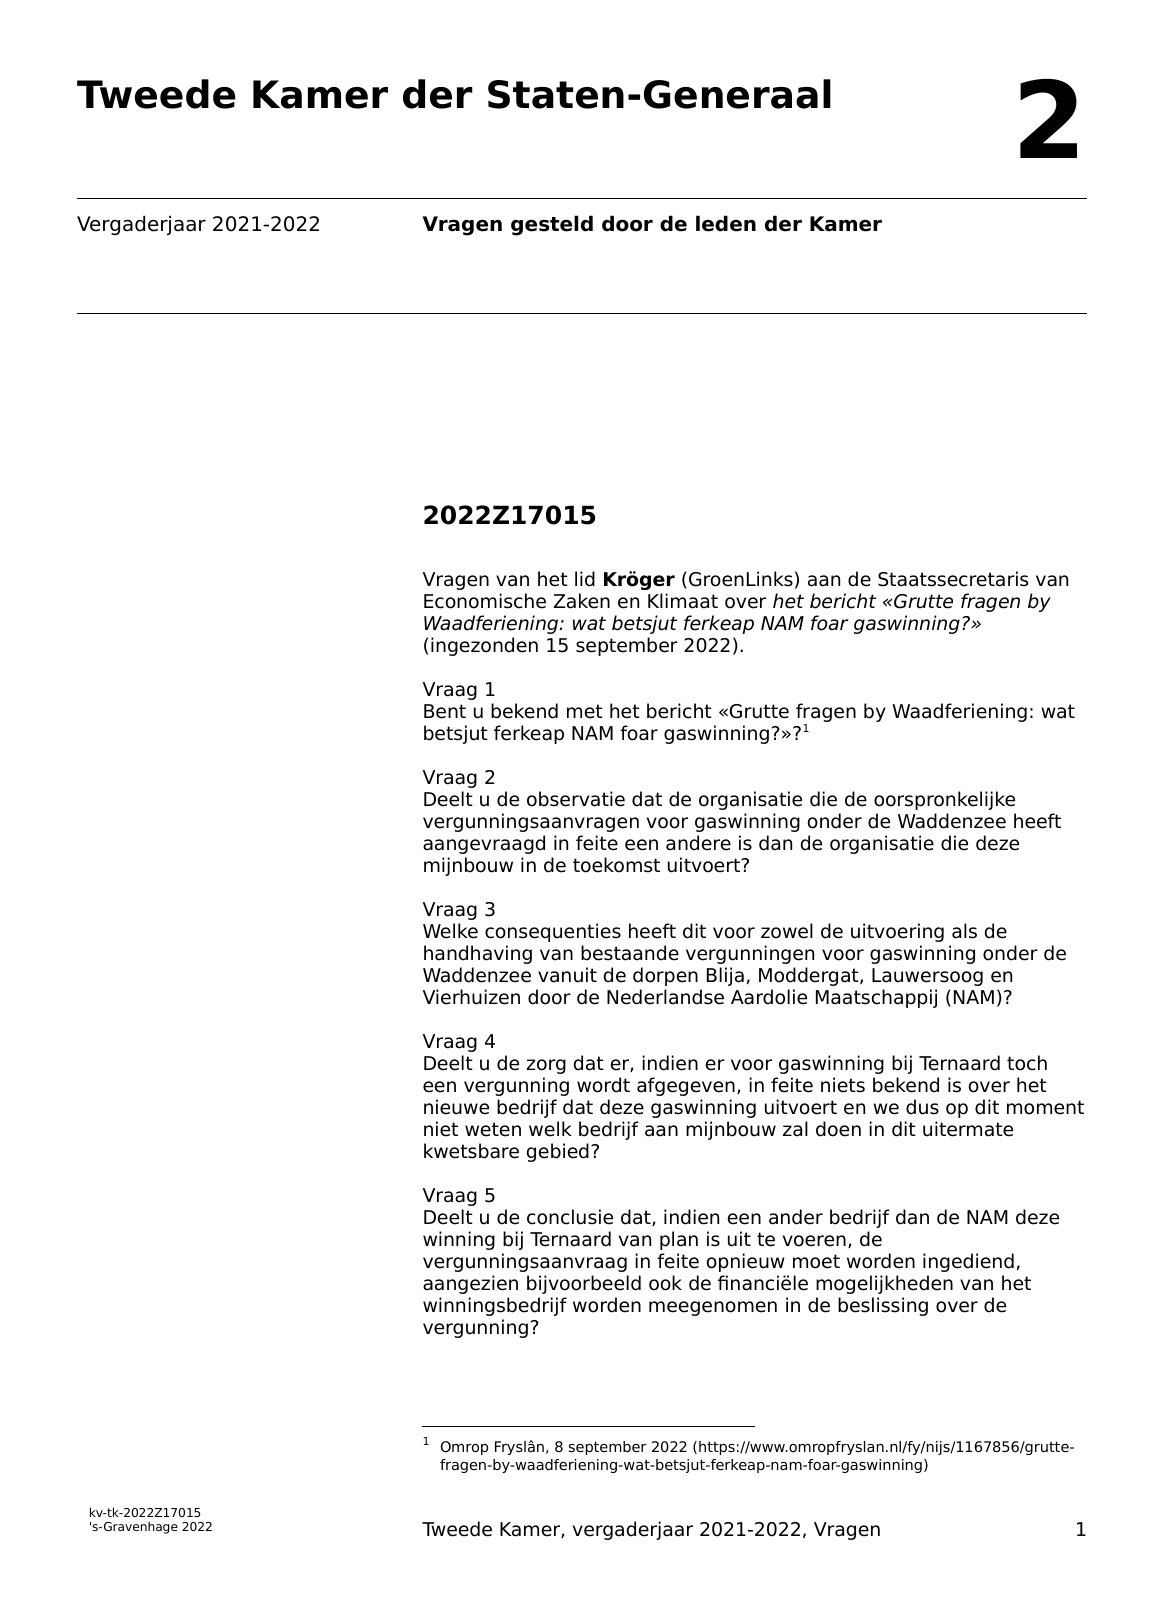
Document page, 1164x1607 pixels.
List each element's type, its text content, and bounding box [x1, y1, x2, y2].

text kv-tk-2022Z17015 [88, 1506, 323, 1520]
text Vraag 5 [422, 1185, 1087, 1207]
text Vraag 3 [422, 899, 1087, 921]
table_cell Vragen gesteld door de leden der Kamer [422, 199, 1087, 313]
table_cell Vergaderjaar 2021-2022 [77, 199, 422, 313]
text Vragen van het lid Kröger (GroenLinks) aan de Staatssecretaris van Economische Zaken en Klimaat over het bericht «Grutte fragen by Waadferiening: wat betsjut ferkeap NAM foar gaswinning?» (ingezonden 15 september 2022). [422, 569, 1087, 657]
text Omrop Fryslân, 8 september 2022 (https://www.omropfryslan.nl/fy/nijs/1167856/grutte-fragen-by-waadferiening-wat-betsjut-ferkeap-nam-foar-gaswinning) [422, 1435, 1087, 1474]
text Vraag 4 [422, 1031, 1087, 1053]
text 2022Z17015 [422, 501, 1087, 531]
text Deelt u de zorg dat er, indien er voor gaswinning bij Ternaard toch een vergunning wordt afgegeven, in feite niets bekend is over het nieuwe bedrijf dat deze gaswinning uitvoert en we dus op dit moment niet weten welk bedrijf aan mijnbouw zal doen in dit uitermate kwetsbare gebied? [422, 1053, 1087, 1163]
text Bent u bekend met het bericht «Grutte fragen by Waadferiening: wat betsjut ferkeap NAM foar gaswinning?»? [422, 701, 1087, 745]
text Deelt u de conclusie dat, indien een ander bedrijf dan de NAM deze winning bij Ternaard van plan is uit te voeren, de vergunningsaanvraag in feite opnieuw moet worden ingediend, aangezien bijvoorbeeld ook de financiële mogelijkheden van het winningsbedrijf worden meegenomen in de beslissing over de vergunning? [422, 1207, 1087, 1339]
table_header Tweede Kamer der Staten-Generaal [77, 59, 886, 198]
text Welke consequenties heeft dit voor zowel de uitvoering als de handhaving van bestaande vergunningen voor gaswinning onder de Waddenzee vanuit de dorpen Blija, Moddergat, Lauwersoog en Vierhuizen door de Nederlandse Aardolie Maatschappij (NAM)? [422, 921, 1087, 1009]
text Vraag 1 [422, 679, 1087, 701]
table_header 2 [886, 59, 1087, 198]
text Deelt u de observatie dat de organisatie die de oorspronkelijke vergunningsaanvragen voor gaswinning onder de Waddenzee heeft aangevraagd in feite een andere is dan de organisatie die deze mijnbouw in de toekomst uitvoert? [422, 789, 1087, 877]
text 's-Gravenhage 2022 [88, 1520, 323, 1534]
text Vraag 2 [422, 767, 1087, 789]
